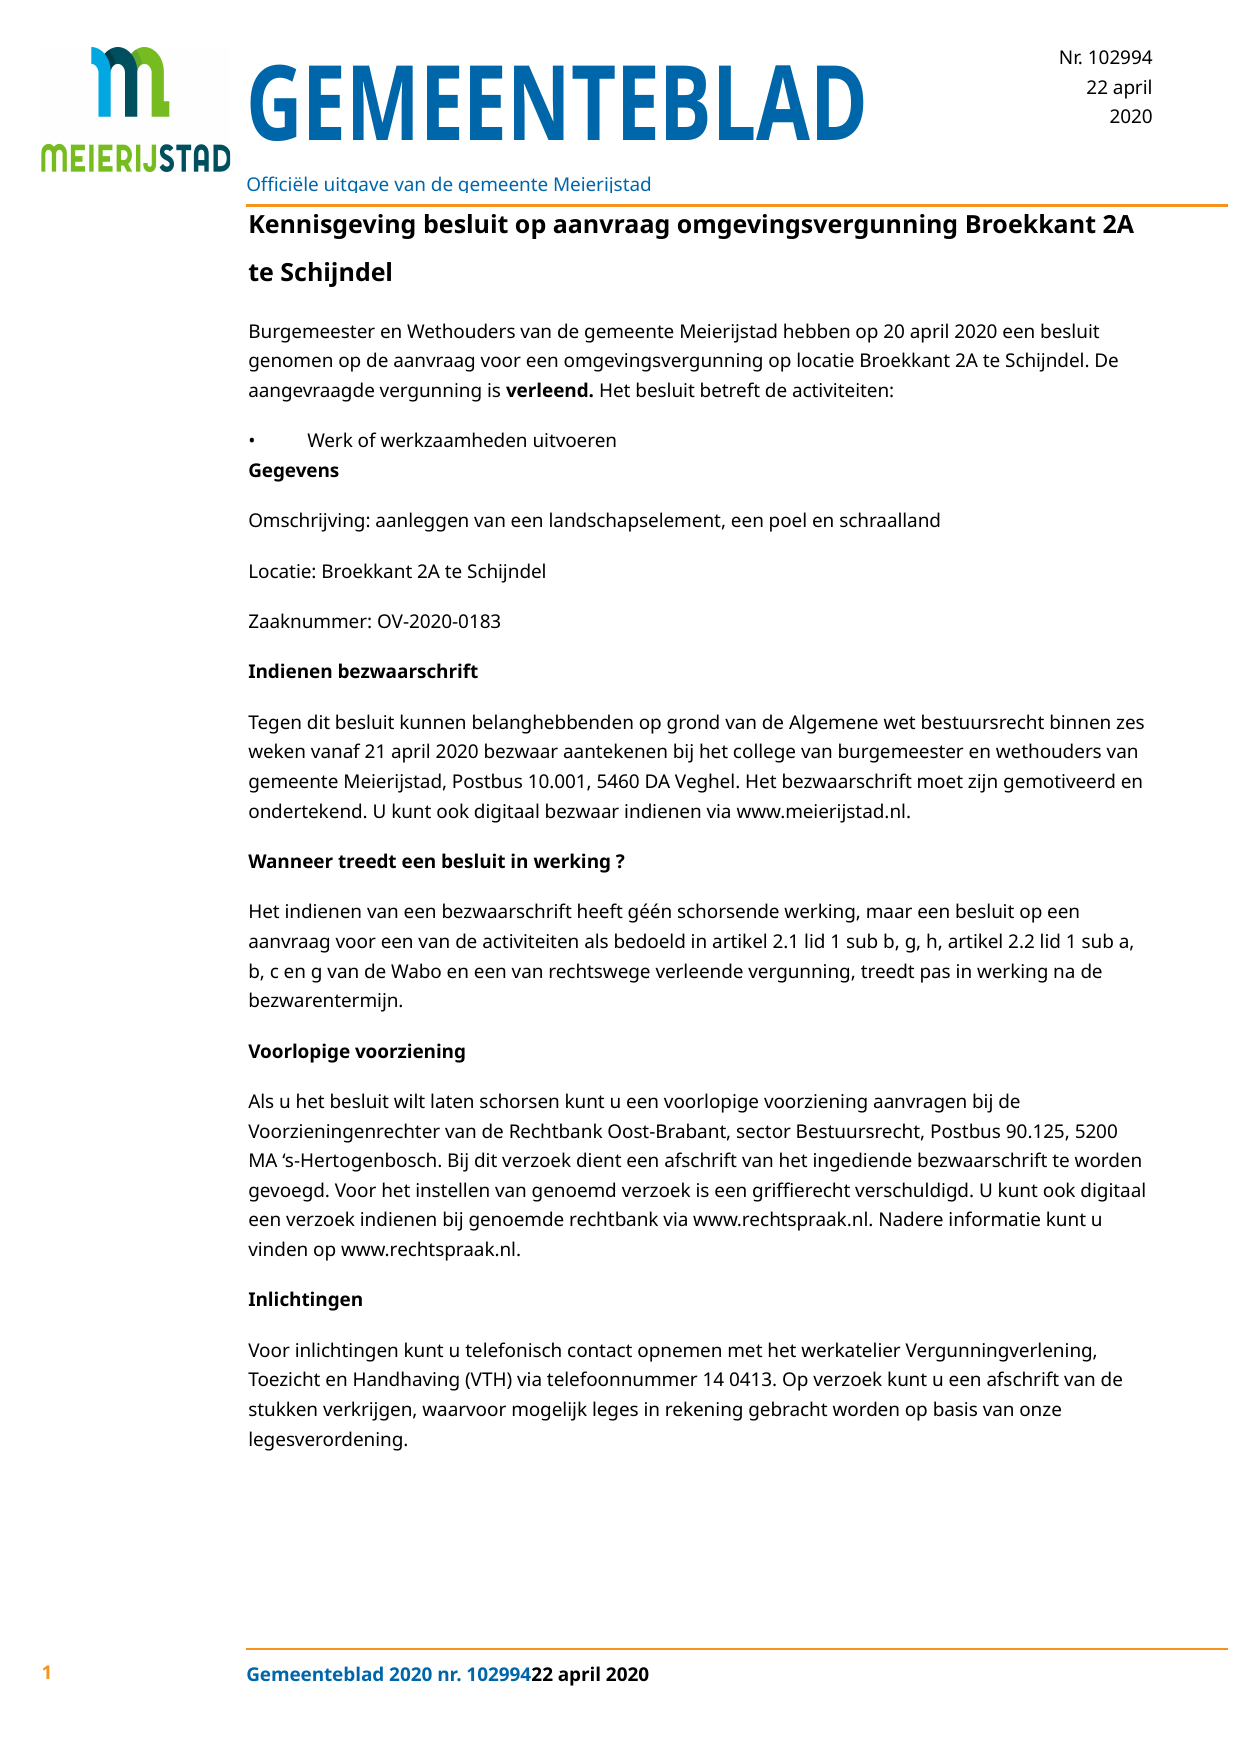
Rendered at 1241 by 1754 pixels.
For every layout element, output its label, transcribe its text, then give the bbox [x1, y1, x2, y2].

text Burgemeester en Wethouders van de gemeente Meierijstad hebben op 20 april 2020 een besluit genomen op de aanvraag voor een omgevingsvergunning op locatie Broekkant 2A te Schijndel. De aangevraagde vergunning is verleend. Het besluit betreft de activiteiten: [248, 318, 1152, 403]
text Voor inlichtingen kunt u telefonisch contact opnemen met het werkatelier Vergunningverlening, Toezicht en Handhaving (VTH) via telefoonnummer 14 0413. Op verzoek kunt u een afschrift van de stukken verkrijgen, waarvoor mogelijk leges in rekening gebracht worden op basis van onze legesverordening. [248, 1337, 1152, 1452]
text Tegen dit besluit kunnen belanghebbenden op grond van de Algemene wet bestuursrecht binnen zes weken vanaf 21 april 2020 bezwaar aantekenen bij het college van burgemeester en wethouders van gemeente Meierijstad, Postbus 10.001, 5460 DA Veghel. Het bezwaarschrift moet zijn gemotiveerd en ondertekend. U kunt ook digitaal bezwaar indienen via www.meierijstad.nl. [248, 709, 1152, 824]
text Wanneer treedt een besluit in werking ? [248, 848, 1152, 874]
text Voorlopige voorziening [248, 1038, 1152, 1064]
list Werk of werkzaamheden uitvoeren [248, 427, 1152, 453]
text Locatie: Broekkant 2A te Schijndel [248, 558, 1152, 584]
text Als u het besluit wilt laten schorsen kunt u een voorlopige voorziening aanvragen bij de Voorzieningenrechter van de Rechtbank Oost-Brabant, sector Bestuursrecht, Postbus 90.125, 5200 MA ‘s-Hertogenbosch. Bij dit verzoek dient een afschrift van het ingediende bezwaarschrift te worden gevoegd. Voor het instellen van genoemd verzoek is een griffierecht verschuldigd. U kunt ook digitaal een verzoek indienen bij genoemde rechtbank via www.rechtspraak.nl. Nadere informatie kunt u vinden op www.rechtspraak.nl. [248, 1088, 1152, 1262]
picture [41, 47, 231, 172]
text Zaaknummer: OV-2020-0183 [248, 608, 1152, 634]
text Omschrijving: aanleggen van een landschapselement, een poel en schraalland [248, 507, 1152, 533]
text Gegevens [248, 457, 1152, 483]
text Indienen bezwaarschrift [248, 659, 1152, 684]
text Het indienen van een bezwaarschrift heeft géén schorsende werking, maar een besluit op een aanvraag voor een van de activiteiten als bedoeld in artikel 2.1 lid 1 sub b, g, h, artikel 2.2 lid 1 sub a, b, c en g van de Wabo en een van rechtswege verleende vergunning, treedt pas in werking na de bezwarentermijn. [248, 899, 1152, 1013]
text Kennisgeving besluit op aanvraag omgevingsvergunning Broekkant 2A te Schijndel [248, 207, 1152, 288]
text Inlichtingen [248, 1287, 1152, 1312]
